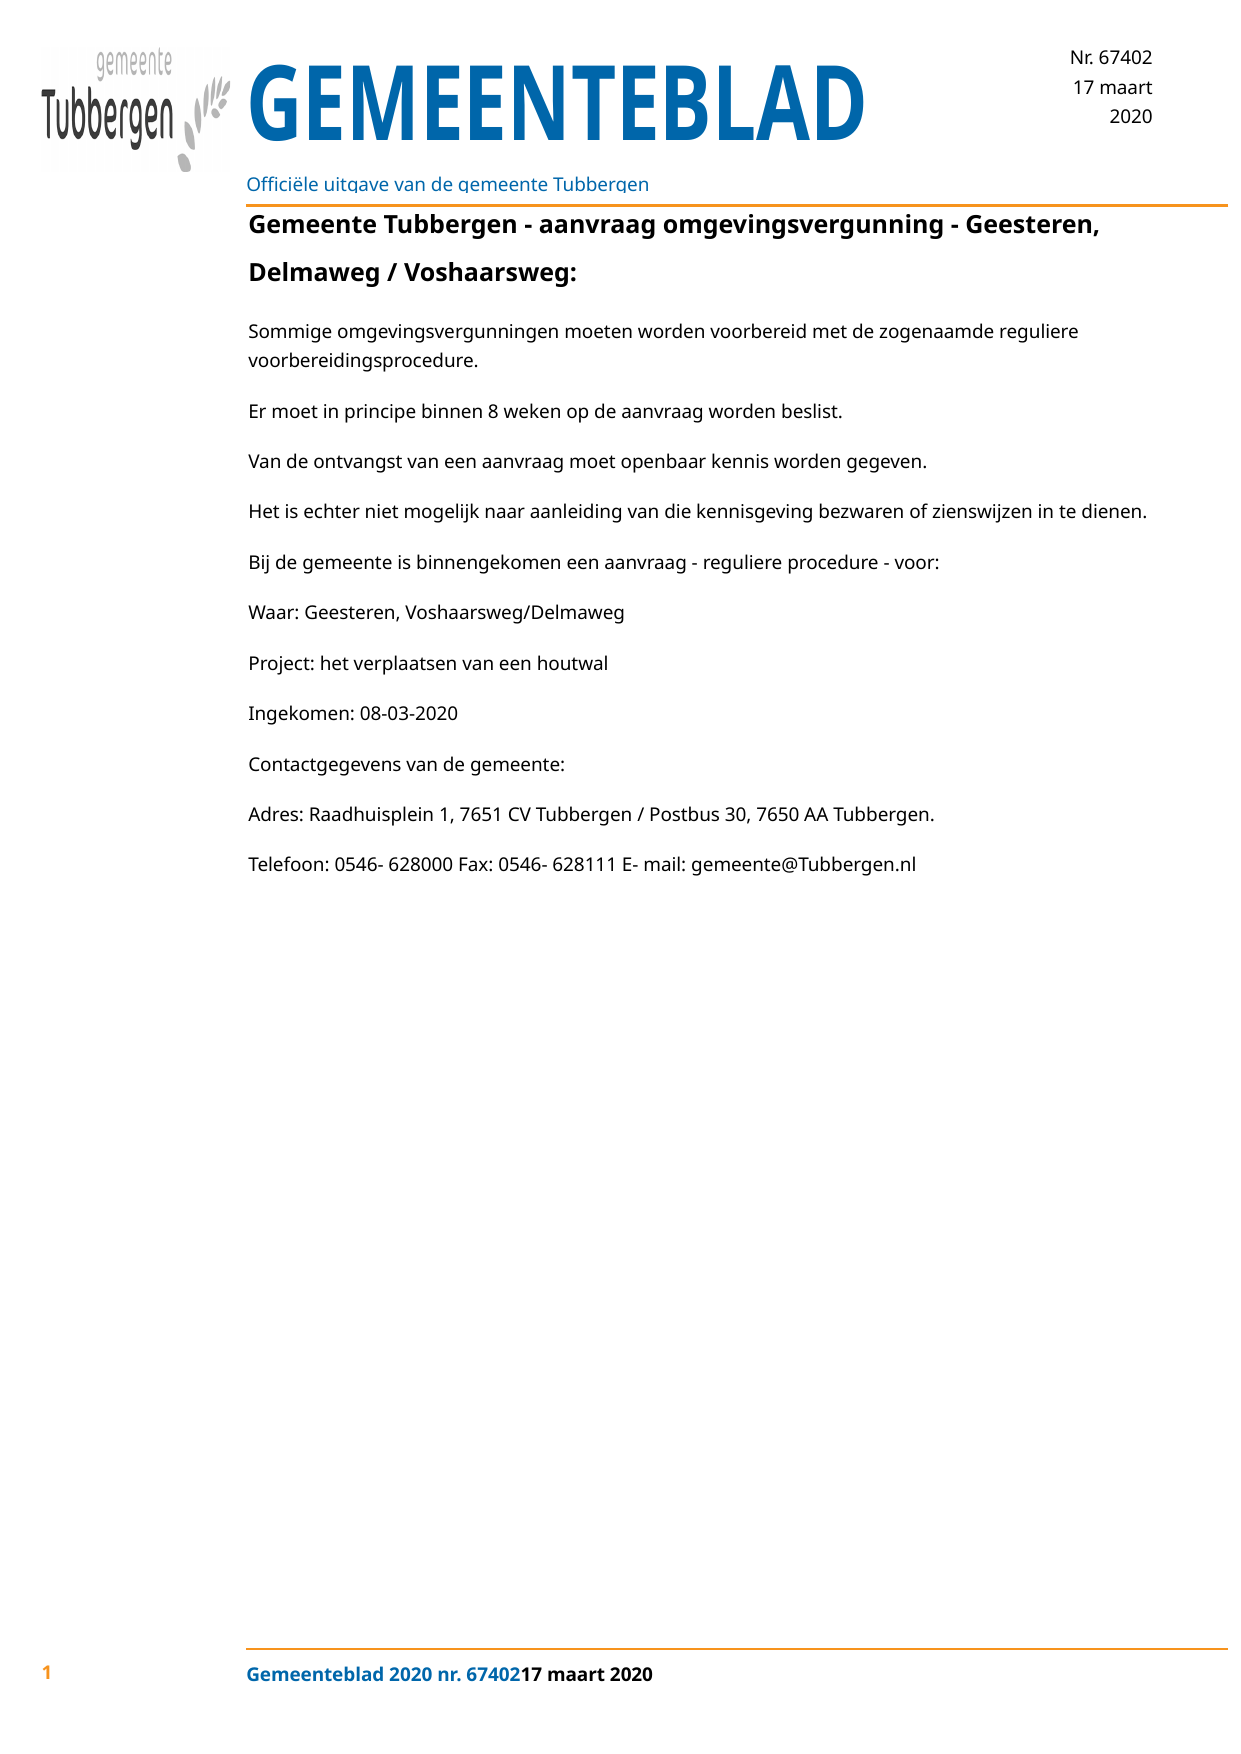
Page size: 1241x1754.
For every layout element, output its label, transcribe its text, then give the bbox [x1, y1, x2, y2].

text Van de ontvangst van een aanvraag moet openbaar kennis worden gegeven. [248, 448, 1152, 474]
text Gemeente Tubbergen - aanvraag omgevingsvergunning - Geesteren, Delmaweg / Voshaarsweg: [248, 207, 1152, 288]
text Bij de gemeente is binnengekomen een aanvraag - reguliere procedure - voor: [248, 549, 1152, 575]
text Waar: Geesteren, Voshaarsweg/Delmaweg [248, 599, 1152, 625]
text Ingekomen: 08-03-2020 [248, 700, 1152, 726]
picture [41, 47, 231, 172]
text Project: het verplaatsen van een houtwal [248, 650, 1152, 676]
text Telefoon: 0546- 628000 Fax: 0546- 628111 E- mail: gemeente@Tubbergen.nl [248, 852, 1152, 877]
text Contactgegevens van de gemeente: [248, 751, 1152, 777]
text Er moet in principe binnen 8 weken op de aanvraag worden beslist. [248, 398, 1152, 424]
text Sommige omgevingsvergunningen moeten worden voorbereid met de zogenaamde reguliere voorbereidingsprocedure. [248, 318, 1152, 373]
text Adres: Raadhuisplein 1, 7651 CV Tubbergen / Postbus 30, 7650 AA Tubbergen. [248, 801, 1152, 827]
text Het is echter niet mogelijk naar aanleiding van die kennisgeving bezwaren of zienswijzen in te dienen. [248, 499, 1152, 524]
